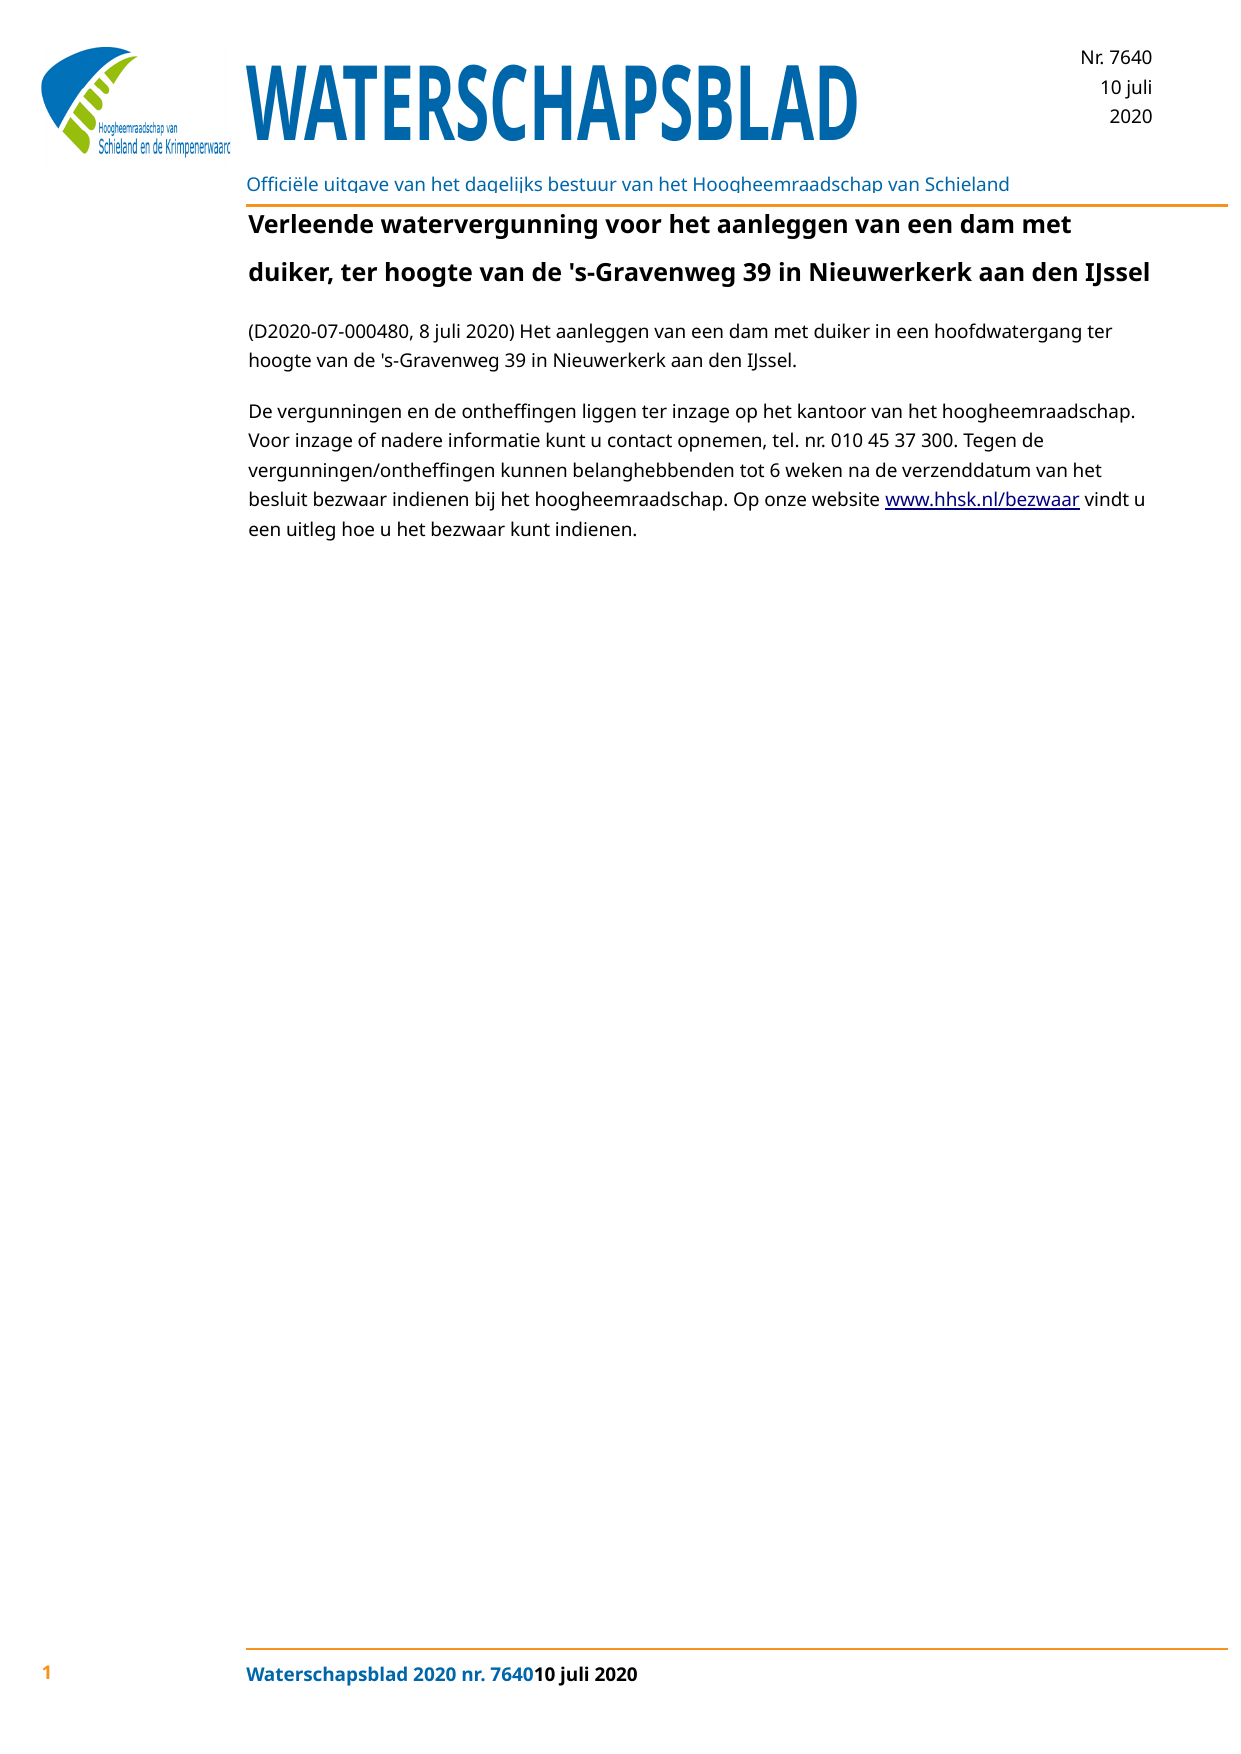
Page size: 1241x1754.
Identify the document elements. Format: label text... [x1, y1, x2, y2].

text Verleende watervergunning voor het aanleggen van een dam met duiker, ter hoogte van de 's-Gravenweg 39 in Nieuwerkerk aan den IJssel [248, 207, 1152, 288]
text (D2020-07-000480, 8 juli 2020) Het aanleggen van een dam met duiker in een hoofdwatergang ter hoogte van de 's-Gravenweg 39 in Nieuwerkerk aan den IJssel. [248, 318, 1152, 373]
picture [41, 47, 231, 172]
text De vergunningen en de ontheffingen liggen ter inzage op het kantoor van het hoogheemraadschap. Voor inzage of nadere informatie kunt u contact opnemen, tel. nr. 010 45 37 300. Tegen de vergunningen/ontheffingen kunnen belanghebbenden tot 6 weken na de verzenddatum van het besluit bezwaar indienen bij het hoogheemraadschap. Op onze website www.hhsk.nl/bezwaar vindt u een uitleg hoe u het bezwaar kunt indienen. [248, 398, 1152, 542]
